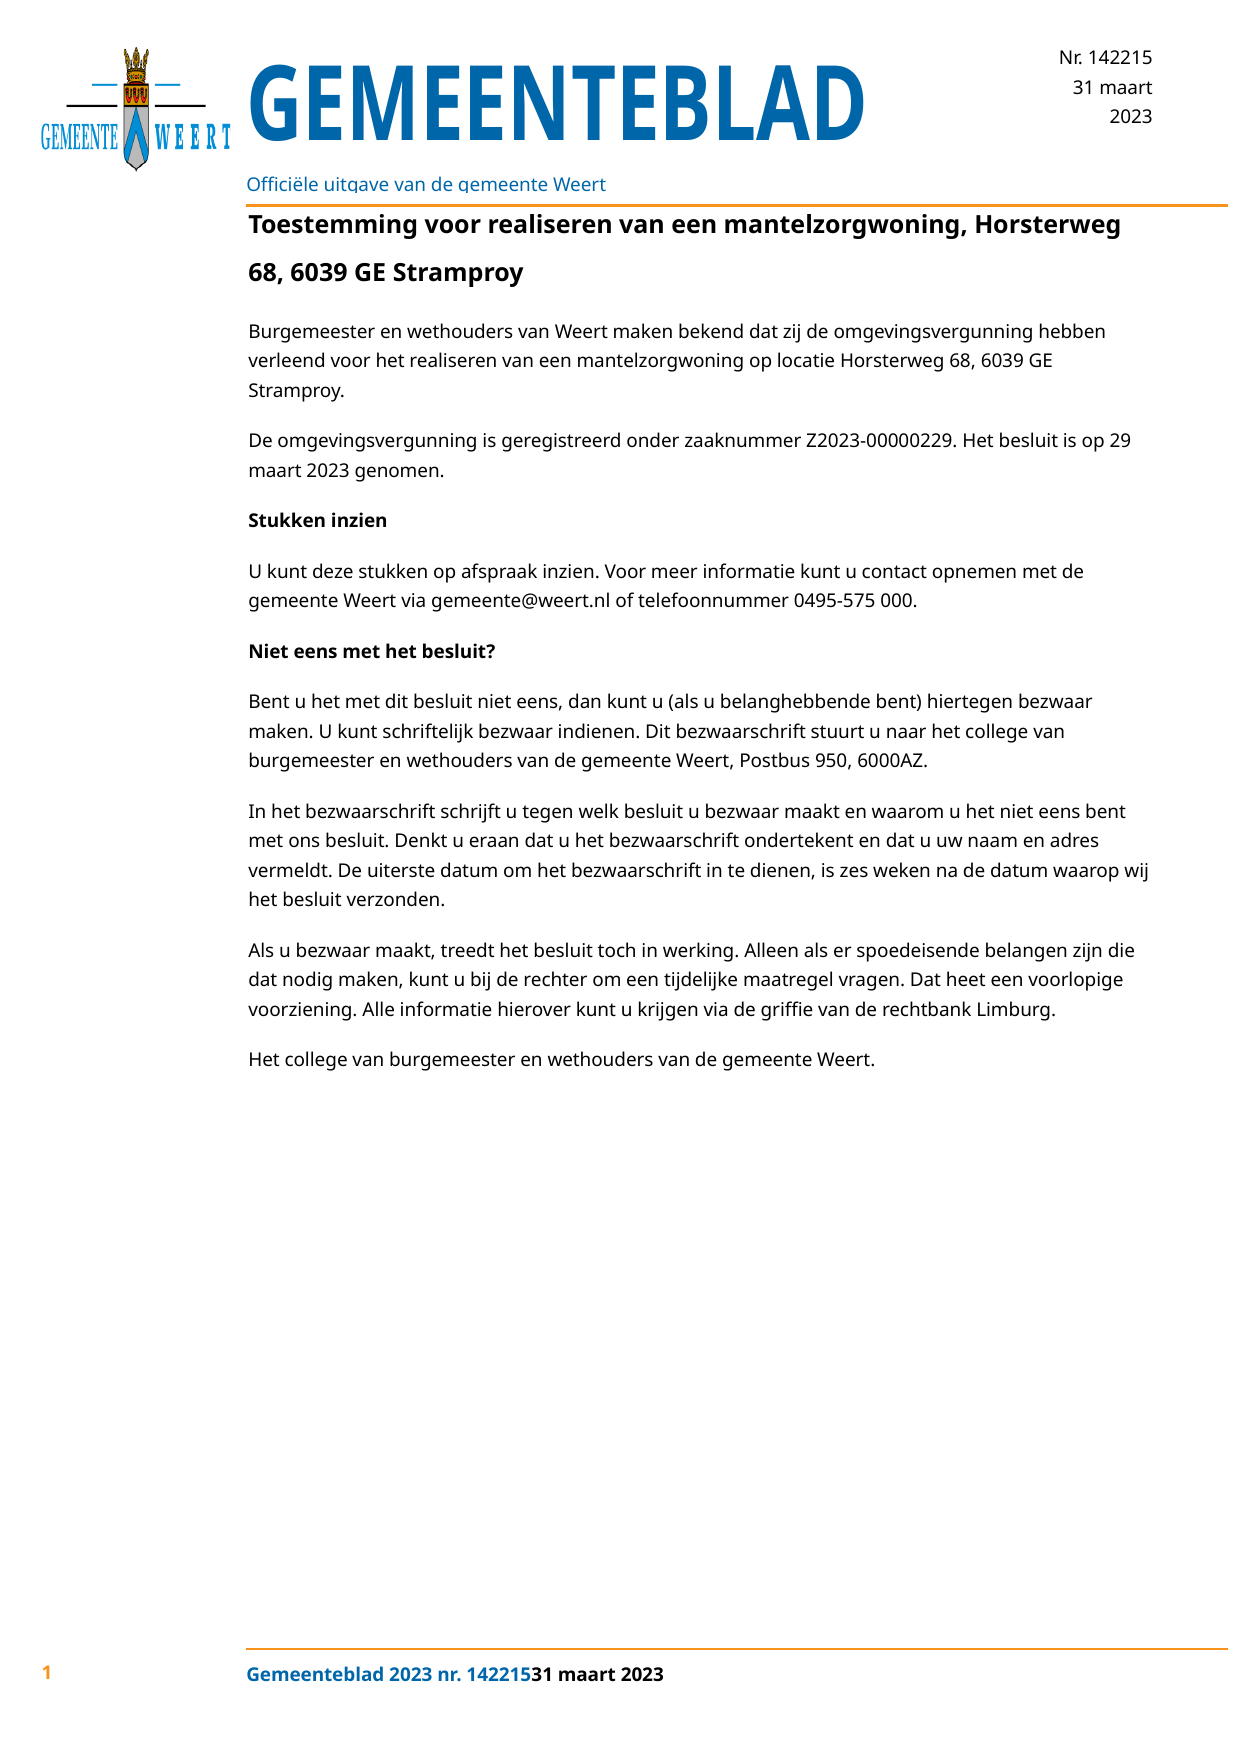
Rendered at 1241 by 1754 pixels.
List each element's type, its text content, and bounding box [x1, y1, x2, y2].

text Bent u het met dit besluit niet eens, dan kunt u (als u belanghebbende bent) hiertegen bezwaar maken. U kunt schriftelijk bezwaar indienen. Dit bezwaarschrift stuurt u naar het college van burgemeester en wethouders van de gemeente Weert, Postbus 950, 6000AZ. [248, 688, 1152, 773]
text Het college van burgemeester en wethouders van de gemeente Weert. [248, 1047, 1152, 1072]
picture [41, 47, 231, 172]
text Toestemming voor realiseren van een mantelzorgwoning, Horsterweg 68, 6039 GE Stramproy [248, 207, 1152, 288]
text Burgemeester en wethouders van Weert maken bekend dat zij de omgevingsvergunning hebben verleend voor het realiseren van een mantelzorgwoning op locatie Horsterweg 68, 6039 GE Stramproy. [248, 318, 1152, 403]
text Niet eens met het besluit? [248, 638, 1152, 664]
text De omgevingsvergunning is geregistreerd onder zaaknummer Z2023-00000229. Het besluit is op 29 maart 2023 genomen. [248, 427, 1152, 483]
text Stukken inzien [248, 507, 1152, 533]
text Als u bezwaar maakt, treedt het besluit toch in werking. Alleen als er spoedeisende belangen zijn die dat nodig maken, kunt u bij de rechter om een tijdelijke maatregel vragen. Dat heet een voorlopige voorziening. Alle informatie hierover kunt u krijgen via de griffie van de rechtbank Limburg. [248, 937, 1152, 1022]
text U kunt deze stukken op afspraak inzien. Voor meer informatie kunt u contact opnemen met de gemeente Weert via gemeente@weert.nl of telefoonnummer 0495-575 000. [248, 558, 1152, 613]
text In het bezwaarschrift schrijft u tegen welk besluit u bezwaar maakt en waarom u het niet eens bent met ons besluit. Denkt u eraan dat u het bezwaarschrift ondertekent en dat u uw naam en adres vermeldt. De uiterste datum om het bezwaarschrift in te dienen, is zes weken na de datum waarop wij het besluit verzonden. [248, 798, 1152, 912]
